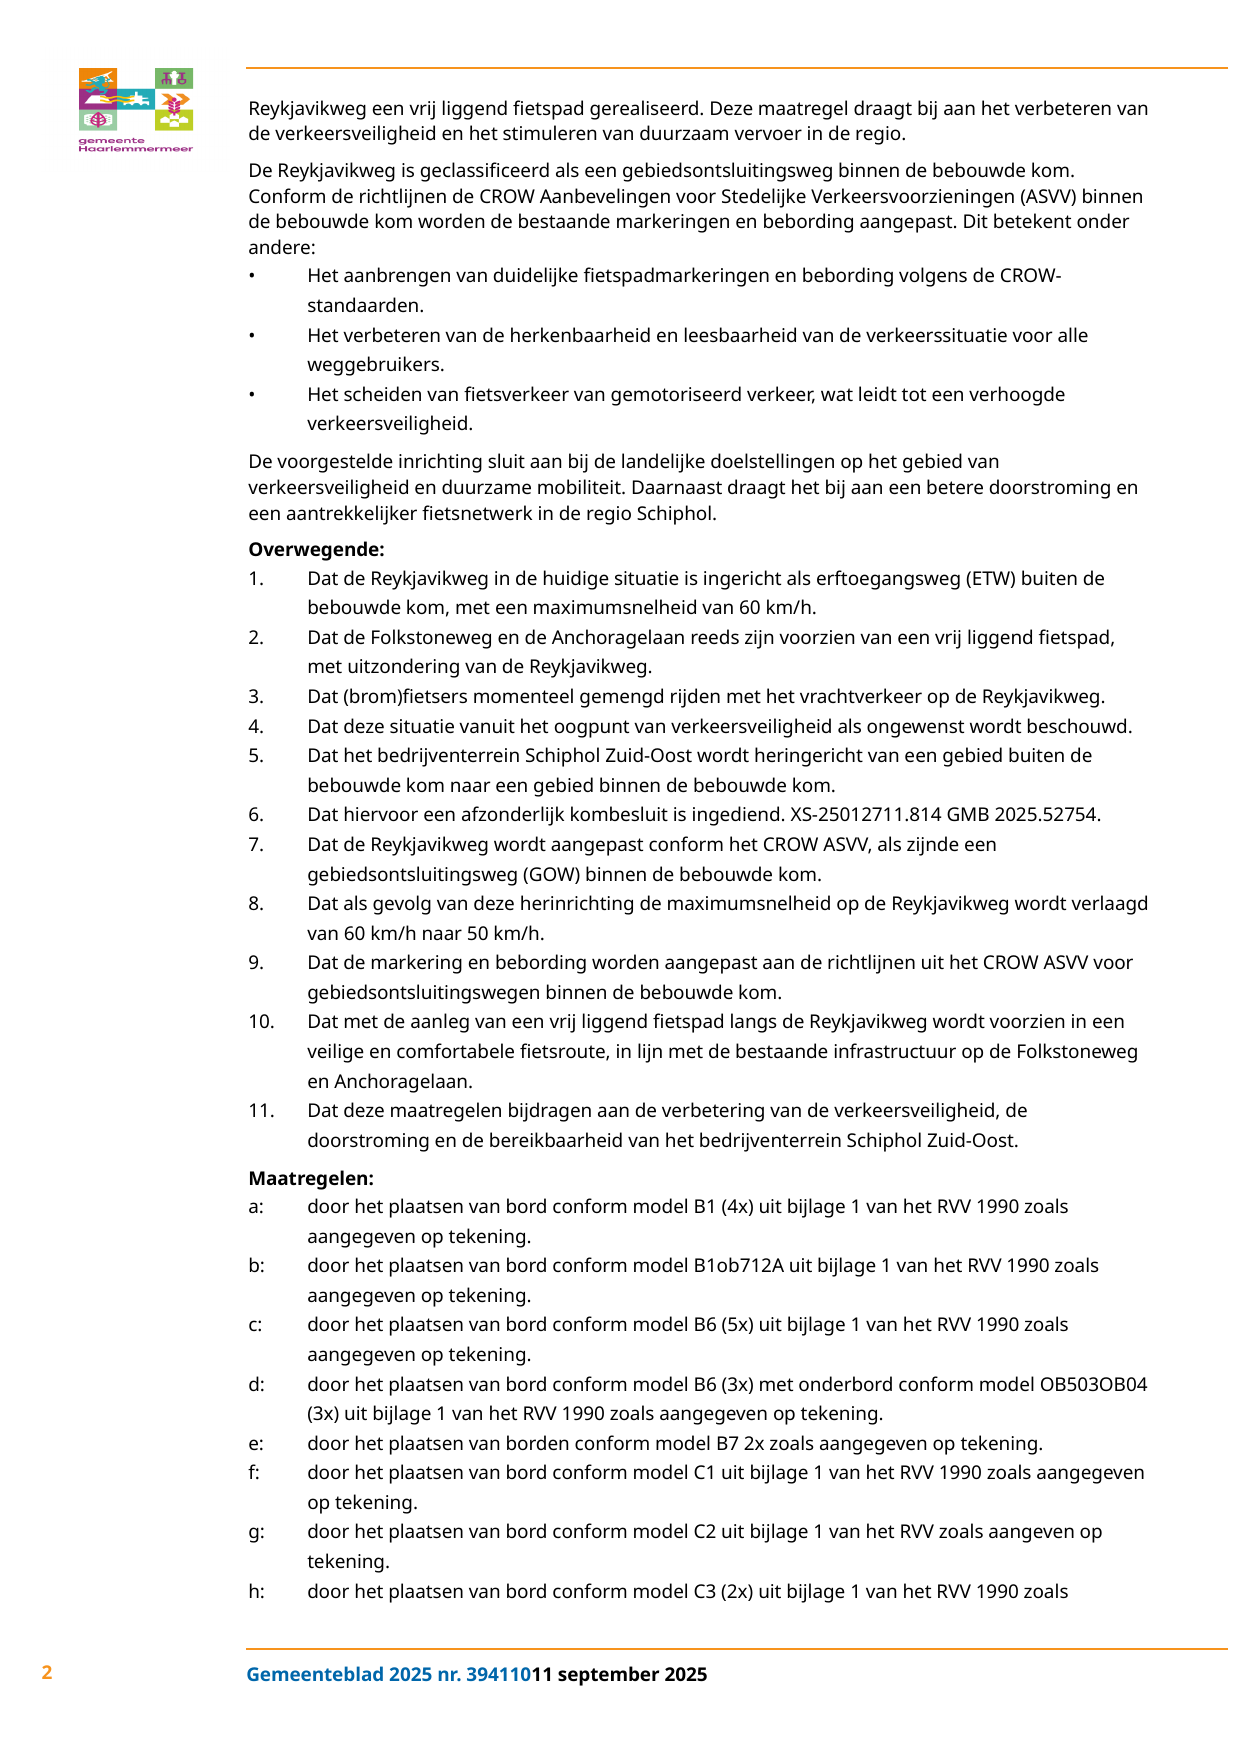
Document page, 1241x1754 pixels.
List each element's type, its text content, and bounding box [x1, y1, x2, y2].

list Dat de Reykjavikweg wordt aangepast conform het CROW ASVV, als zijnde een gebiedsontsluitingsweg (GOW) binnen de bebouwde kom. [248, 831, 1152, 887]
list door het plaatsen van bord conform model C1 uit bijlage 1 van het RVV 1990 zoals aangegeven op tekening. [248, 1459, 1152, 1515]
list Het scheiden van fietsverkeer van gemotoriseerd verkeer, wat leidt tot een verhoogde verkeersveiligheid. [248, 381, 1152, 436]
list door het plaatsen van bord conform model B1ob712A uit bijlage 1 van het RVV 1990 zoals aangegeven op tekening. [248, 1252, 1152, 1308]
text Maatregelen: [248, 1165, 1152, 1191]
picture [41, 47, 231, 172]
list Dat de markering en bebording worden aangepast aan de richtlijnen uit het CROW ASVV voor gebiedsontsluitingswegen binnen de bebouwde kom. [248, 949, 1152, 1005]
list Dat deze situatie vanuit het oogpunt van verkeersveiligheid als ongewenst wordt beschouwd. [248, 713, 1152, 739]
list Dat (brom)fietsers momenteel gemengd rijden met het vrachtverkeer op de Reykjavikweg. [248, 683, 1152, 709]
list Het aanbrengen van duidelijke fietspadmarkeringen en bebording volgens de CROW-standaarden. [248, 263, 1152, 318]
list Dat deze maatregelen bijdragen aan de verbetering van de verkeersveiligheid, de doorstroming en de bereikbaarheid van het bedrijventerrein Schiphol Zuid-Oost. [248, 1097, 1152, 1153]
text Overwegende: [248, 537, 1152, 562]
list door het plaatsen van bord conform model B6 (5x) uit bijlage 1 van het RVV 1990 zoals aangegeven op tekening. [248, 1312, 1152, 1367]
list Dat de Folkstoneweg en de Anchoragelaan reeds zijn voorzien van een vrij liggend fietspad, met uitzondering van de Reykjavikweg. [248, 624, 1152, 679]
list Dat het bedrijventerrein Schiphol Zuid-Oost wordt heringericht van een gebied buiten de bebouwde kom naar een gebied binnen de bebouwde kom. [248, 742, 1152, 798]
text De voorgestelde inrichting sluit aan bij de landelijke doelstellingen op het gebied van verkeersveiligheid en duurzame mobiliteit. Daarnaast draagt het bij aan een betere doorstroming en een aantrekkelijker fietsnetwerk in de regio Schiphol. [248, 448, 1152, 526]
list Het verbeteren van de herkenbaarheid en leesbaarheid van de verkeerssituatie voor alle weggebruikers. [248, 322, 1152, 377]
text Reykjavikweg een vrij liggend fietspad gerealiseerd. Deze maatregel draagt bij aan het verbeteren van de verkeersveiligheid en het stimuleren van duurzaam vervoer in de regio. [248, 95, 1152, 146]
list Dat hiervoor een afzonderlijk kombesluit is ingediend. XS-25012711.814 GMB 2025.52754. [248, 802, 1152, 827]
list door het plaatsen van bord conform model C2 uit bijlage 1 van het RVV zoals aangeven op tekening. [248, 1519, 1152, 1574]
list door het plaatsen van bord conform model C3 (2x) uit bijlage 1 van het RVV 1990 zoals [248, 1578, 1152, 1604]
list door het plaatsen van bord conform model B6 (3x) met onderbord conform model OB503OB04 (3x) uit bijlage 1 van het RVV 1990 zoals aangegeven op tekening. [248, 1371, 1152, 1426]
list Dat met de aanleg van een vrij liggend fietspad langs de Reykjavikweg wordt voorzien in een veilige en comfortabele fietsroute, in lijn met de bestaande infrastructuur op de Folkstoneweg en Anchoragelaan. [248, 1009, 1152, 1094]
list door het plaatsen van bord conform model B1 (4x) uit bijlage 1 van het RVV 1990 zoals aangegeven op tekening. [248, 1193, 1152, 1249]
list door het plaatsen van borden conform model B7 2x zoals aangegeven op tekening. [248, 1430, 1152, 1456]
text De Reykjavikweg is geclassificeerd als een gebiedsontsluitingsweg binnen de bebouwde kom. Conform de richtlijnen de CROW Aanbevelingen voor Stedelijke Verkeersvoorzieningen (ASVV) binnen de bebouwde kom worden de bestaande markeringen en bebording aangepast. Dit betekent onder andere: [248, 157, 1152, 260]
list Dat de Reykjavikweg in de huidige situatie is ingericht als erftoegangsweg (ETW) buiten de bebouwde kom, met een maximumsnelheid van 60 km/h. [248, 565, 1152, 620]
list Dat als gevolg van deze herinrichting de maximumsnelheid op de Reykjavikweg wordt verlaagd van 60 km/h naar 50 km/h. [248, 890, 1152, 946]
